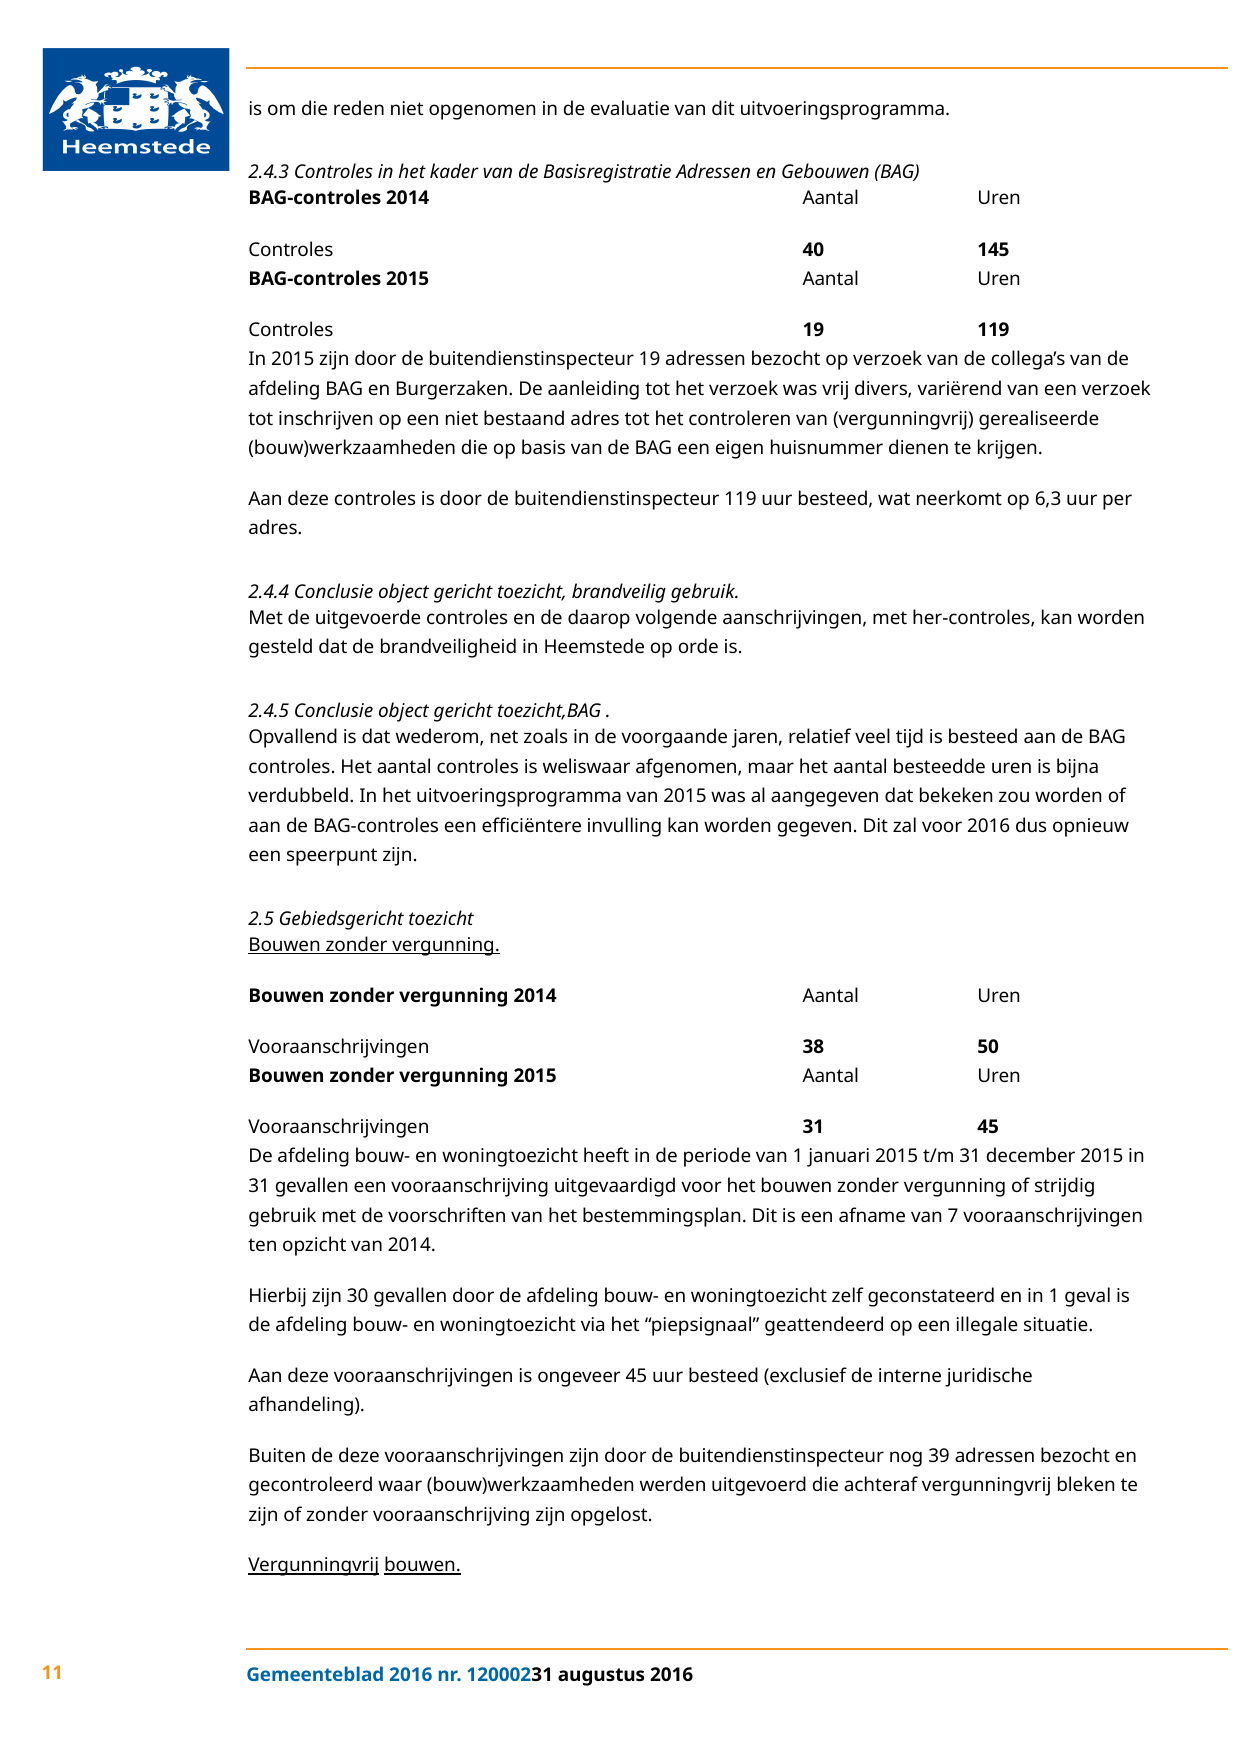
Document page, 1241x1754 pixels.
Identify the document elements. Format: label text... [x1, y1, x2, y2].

table_cell [977, 1088, 1152, 1114]
table_cell [977, 210, 1152, 236]
table_header Uren [977, 1062, 1152, 1088]
table_cell Vooraanschrijvingen [248, 1114, 802, 1139]
table_cell [248, 1088, 802, 1114]
table_cell [802, 210, 977, 236]
table_header Uren [977, 982, 1152, 1007]
text Aan deze vooraanschrijvingen is ongeveer 45 uur besteed (exclusief de interne juridische afhandeling). [248, 1362, 1152, 1417]
table_cell Controles [248, 236, 802, 262]
table_header Aantal [802, 1062, 977, 1088]
table_header Bouwen zonder vergunning 2015 [248, 1062, 802, 1088]
table_cell 50 [977, 1033, 1152, 1059]
text 2.4.3 Controles in het kader van de Basisregistratie Adressen en Gebouwen (BAG) [248, 159, 1152, 184]
text Vergunningvrij bouwen. [248, 1551, 1152, 1577]
text Aan deze controles is door de buitendienstinspecteur 119 uur besteed, wat neerkomt op 6,3 uur per adres. [248, 485, 1152, 540]
table_cell 40 [802, 236, 977, 262]
table_cell Vooraanschrijvingen [248, 1033, 802, 1059]
table_header Uren [977, 185, 1152, 210]
picture [41, 47, 231, 172]
table_cell 45 [977, 1114, 1152, 1139]
table_header BAG-controles 2015 [248, 265, 802, 291]
table_header Bouwen zonder vergunning 2014 [248, 982, 802, 1007]
text is om die reden niet opgenomen in de evaluatie van dit uitvoeringsprogramma. [248, 95, 1152, 121]
table_cell [977, 1008, 1152, 1033]
table_header Aantal [802, 265, 977, 291]
table_cell 119 [977, 317, 1152, 342]
text Hierbij zijn 30 gevallen door de afdeling bouw- en woningtoezicht zelf geconstateerd en in 1 geval is de afdeling bouw- en woningtoezicht via het “piepsignaal” geattendeerd op een illegale situatie. [248, 1282, 1152, 1337]
text Buiten de deze vooraanschrijvingen zijn door de buitendienstinspecteur nog 39 adressen bezocht en gecontroleerd waar (bouw)werkzaamheden werden uitgevoerd die achteraf vergunningvrij bleken te zijn of zonder vooraanschrijving zijn opgelost. [248, 1442, 1152, 1527]
table_cell [248, 291, 802, 317]
text De afdeling bouw- en woningtoezicht heeft in de periode van 1 januari 2015 t/m 31 december 2015 in 31 gevallen een vooraanschrijving uitgevaardigd voor het bouwen zonder vergunning of strijdig gebruik met de voorschriften van het bestemmingsplan. Dit is een afname van 7 vooraanschrijvingen ten opzicht van 2014. [248, 1143, 1152, 1257]
table_cell [802, 1008, 977, 1033]
table_cell 145 [977, 236, 1152, 262]
text Bouwen zonder vergunning. [248, 931, 1152, 957]
text In 2015 zijn door de buitendienstinspecteur 19 adressen bezocht op verzoek van de collega’s van de afdeling BAG en Burgerzaken. De aanleiding tot het verzoek was vrij divers, variërend van een verzoek tot inschrijven op een niet bestaand adres tot het controleren van (vergunningvrij) gerealiseerde (bouw)werkzaamheden die op basis van de BAG een eigen huisnummer dienen te krijgen. [248, 346, 1152, 460]
text 2.5 Gebiedsgericht toezicht [248, 906, 1152, 931]
text Opvallend is dat wederom, net zoals in de voorgaande jaren, relatief veel tijd is besteed aan de BAG controles. Het aantal controles is weliswaar afgenomen, maar het aantal besteedde uren is bijna verdubbeld. In het uitvoeringsprogramma van 2015 was al aangegeven dat bekeken zou worden of aan de BAG-controles een efficiëntere invulling kan worden gegeven. Dit zal voor 2016 dus opnieuw een speerpunt zijn. [248, 723, 1152, 867]
text Met de uitgevoerde controles en de daarop volgende aanschrijvingen, met her-controles, kan worden gesteld dat de brandveiligheid in Heemstede op orde is. [248, 604, 1152, 659]
table_cell [248, 1008, 802, 1033]
table_header BAG-controles 2014 [248, 185, 802, 210]
table_cell [248, 210, 802, 236]
table_cell [802, 291, 977, 317]
table_cell 38 [802, 1033, 977, 1059]
table_cell 31 [802, 1114, 977, 1139]
text 2.4.5 Conclusie object gericht toezicht,BAG . [248, 697, 1152, 723]
table_cell [802, 1088, 977, 1114]
table_header Uren [977, 265, 1152, 291]
table_header Aantal [802, 982, 977, 1007]
table_cell 19 [802, 317, 977, 342]
table_cell Controles [248, 317, 802, 342]
table_header Aantal [802, 185, 977, 210]
text 2.4.4 Conclusie object gericht toezicht, brandveilig gebruik. [248, 578, 1152, 604]
table_cell [977, 291, 1152, 317]
